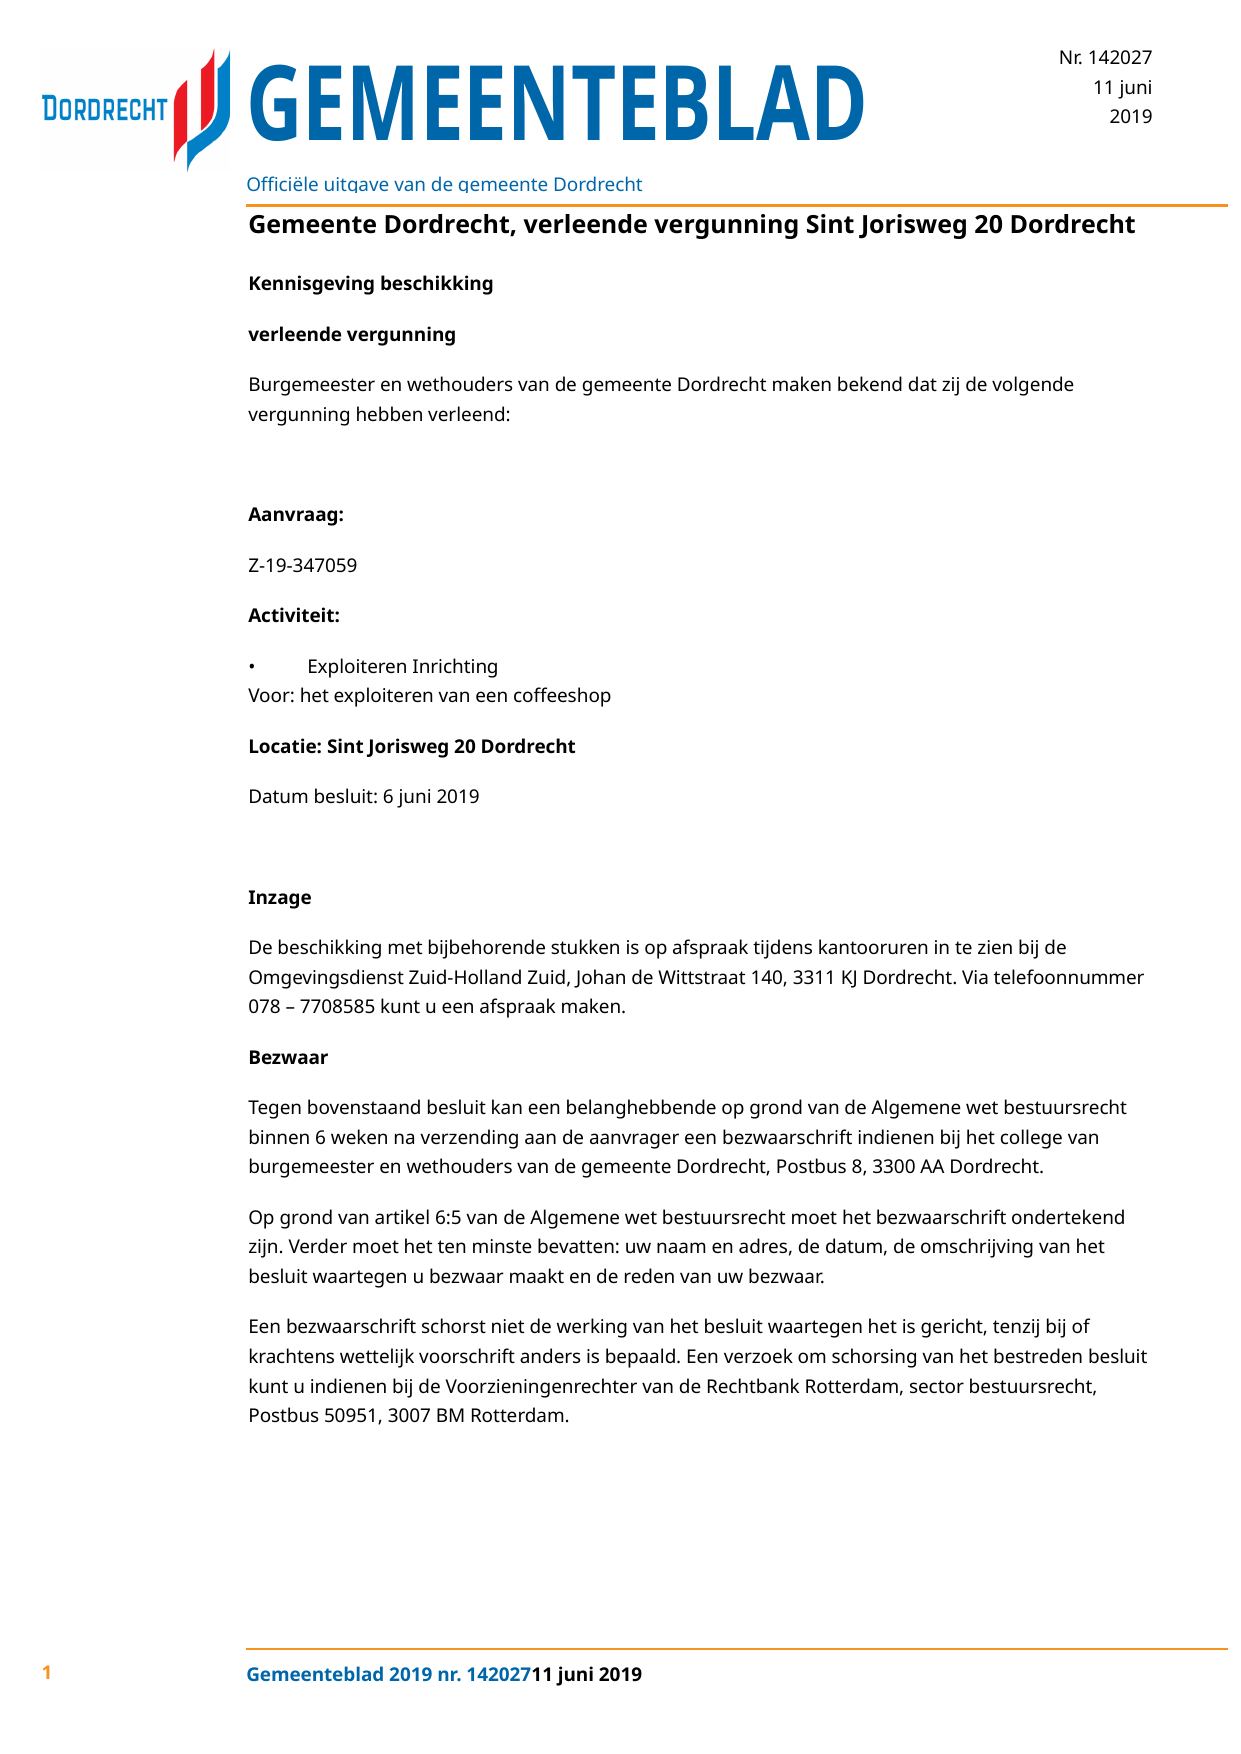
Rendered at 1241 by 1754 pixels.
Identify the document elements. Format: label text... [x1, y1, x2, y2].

list Exploiteren Inrichting [248, 653, 1152, 678]
text Burgemeester en wethouders van de gemeente Dordrecht maken bekend dat zij de volgende vergunning hebben verleend: [248, 371, 1152, 426]
picture [41, 47, 231, 172]
text Z-19-347059 [248, 552, 1152, 578]
text Locatie: Sint Jorisweg 20 Dordrecht [248, 733, 1152, 758]
text Kennisgeving beschikking [248, 270, 1152, 296]
text Voor: het exploiteren van een coffeeshop [248, 682, 1152, 708]
text Een bezwaarschrift schorst niet de werking van het besluit waartegen het is gericht, tenzij bij of krachtens wettelijk voorschrift anders is bepaald. Een verzoek om schorsing van het bestreden besluit kunt u indienen bij de Voorzieningenrechter van de Rechtbank Rotterdam, sector bestuursrecht, Postbus 50951, 3007 BM Rotterdam. [248, 1314, 1152, 1428]
text Gemeente Dordrecht, verleende vergunning Sint Jorisweg 20 Dordrecht [248, 207, 1152, 241]
text Op grond van artikel 6:5 van de Algemene wet bestuursrecht moet het bezwaarschrift ondertekend zijn. Verder moet het ten minste bevatten: uw naam en adres, de datum, de omschrijving van het besluit waartegen u bezwaar maakt en de reden van uw bezwaar. [248, 1204, 1152, 1289]
text De beschikking met bijbehorende stukken is op afspraak tijdens kantooruren in te zien bij de Omgevingsdienst Zuid-Holland Zuid, Johan de Wittstraat 140, 3311 KJ Dordrecht. Via telefoonnummer 078 – 7708585 kunt u een afspraak maken. [248, 934, 1152, 1019]
text Inzage [248, 884, 1152, 910]
text Aanvraag: [248, 502, 1152, 527]
text Tegen bovenstaand besluit kan een belanghebbende op grond van de Algemene wet bestuursrecht binnen 6 weken na verzending aan de aanvrager een bezwaarschrift indienen bij het college van burgemeester en wethouders van de gemeente Dordrecht, Postbus 8, 3300 AA Dordrecht. [248, 1094, 1152, 1179]
text verleende vergunning [248, 321, 1152, 346]
text Bezwaar [248, 1044, 1152, 1070]
text Activiteit: [248, 602, 1152, 628]
text Datum besluit: 6 juni 2019 [248, 783, 1152, 809]
